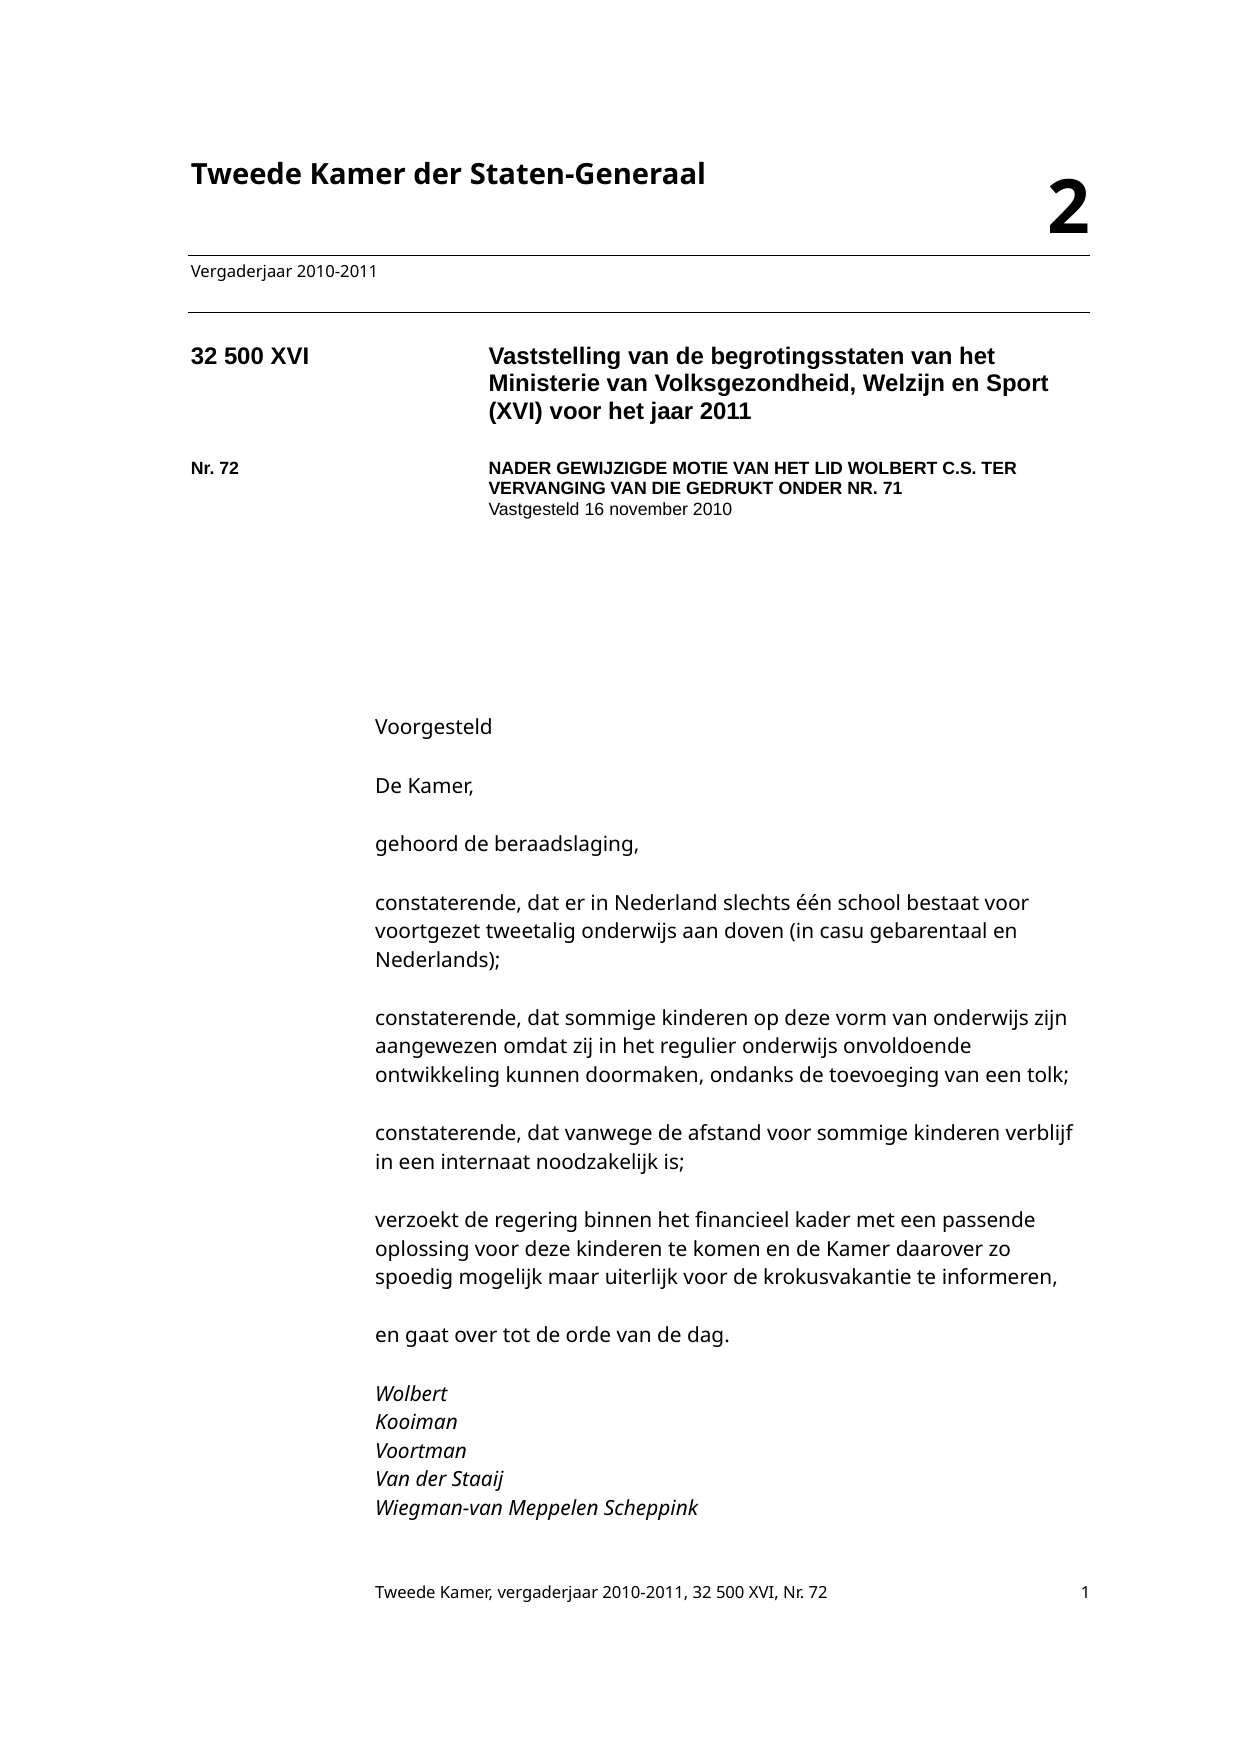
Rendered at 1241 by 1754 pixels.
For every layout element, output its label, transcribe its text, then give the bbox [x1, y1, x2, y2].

text verzoekt de regering binnen het financieel kader met een passende oplossing voor deze kinderen te komen en de Kamer daarover zo spoedig mogelijk maar uiterlijk voor de krokusvakantie te informeren, [375, 1205, 1090, 1291]
text en gaat over tot de orde van de dag. [375, 1321, 1090, 1349]
table_cell Vaststelling van de begrotingsstaten van het Ministerie van Volksgezondheid, Welzijn en Sport (XVI) voor het jaar 2011 [485, 339, 1090, 454]
text Voorgesteld [375, 712, 1090, 741]
text constaterende, dat sommige kinderen op deze vorm van onderwijs zijn aangewezen omdat zij in het regulier onderwijs onvoldoende ontwikkeling kunnen doormaken, ondanks de toevoeging van een tolk; [375, 1003, 1090, 1088]
text Wolbert [375, 1379, 1090, 1407]
table_cell Nr. 72 [188, 455, 485, 594]
table_cell NADER GEWIJZIGDE MOTIE VAN HET LID WOLBERT C.S. TER VERVANGING VAN DIE GEDRUKT ONDER NR. 71 Vastgesteld 16 november 2010 [485, 455, 1090, 594]
table_cell Vergaderjaar 2010-2011 [188, 256, 485, 312]
table_header Tweede Kamer der Staten-Generaal [188, 150, 909, 255]
table_cell 32 500 XVI [188, 339, 485, 454]
text Voortman [375, 1436, 1090, 1464]
text gehoord de beraadslaging, [375, 829, 1090, 858]
text Wiegman-van Meppelen Scheppink [375, 1493, 1090, 1521]
text constaterende, dat vanwege de afstand voor sommige kinderen verblijf in een internaat noodzakelijk is; [375, 1118, 1090, 1175]
table_cell [485, 313, 1090, 339]
text Van der Staaij [375, 1464, 1090, 1493]
table_header 2 [910, 150, 1090, 255]
table_cell [485, 256, 1090, 312]
text De Kamer, [375, 771, 1090, 799]
text constaterende, dat er in Nederland slechts één school bestaat voor voortgezet tweetalig onderwijs aan doven (in casu gebarentaal en Nederlands); [375, 888, 1090, 973]
text Kooiman [375, 1407, 1090, 1436]
table_cell [188, 313, 485, 339]
